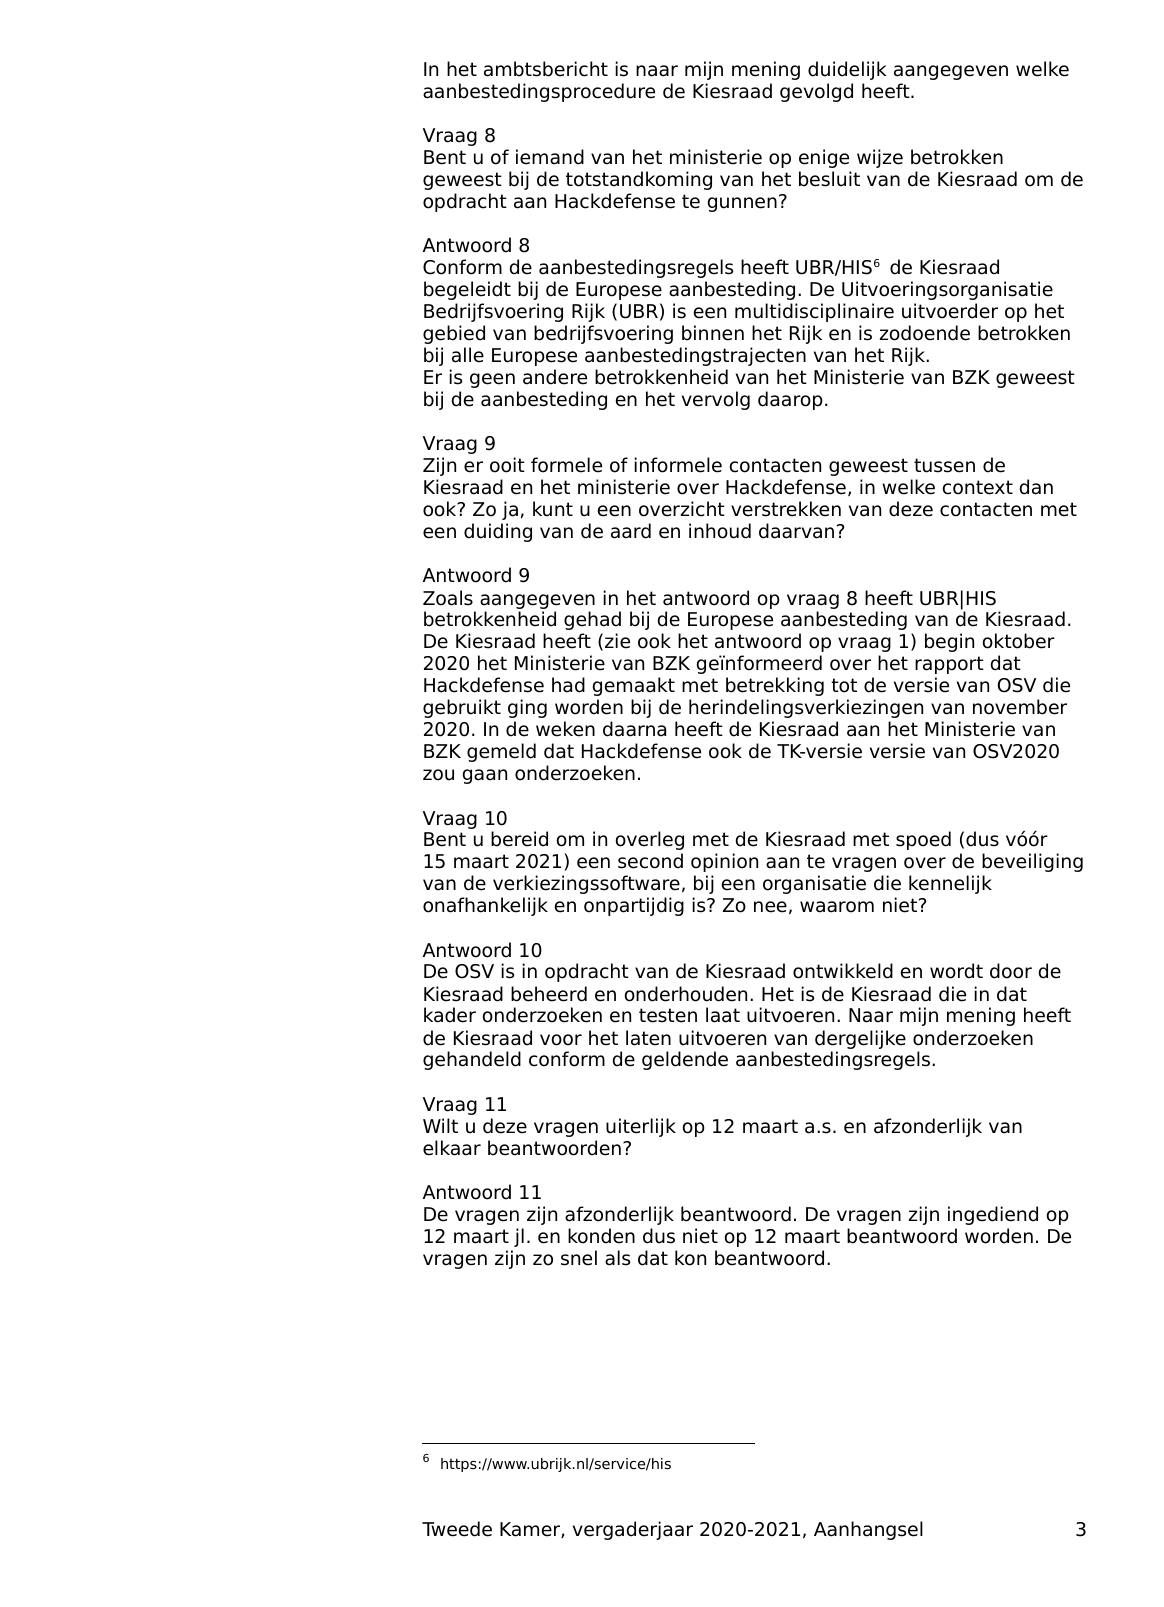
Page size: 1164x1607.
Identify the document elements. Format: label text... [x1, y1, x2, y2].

text Bent u bereid om in overleg met de Kiesraad met spoed (dus vóór 15 maart 2021) een second opinion aan te vragen over de beveiliging van de verkiezingssoftware, bij een organisatie die kennelijk onafhankelijk en onpartijdig is? Zo nee, waarom niet? [422, 829, 1087, 917]
text Er is geen andere betrokkenheid van het Ministerie van BZK geweest bij de aanbesteding en het vervolg daarop. [422, 367, 1087, 411]
text Antwoord 10 [422, 939, 1087, 961]
text De Kiesraad heeft (zie ook het antwoord op vraag 1) begin oktober 2020 het Ministerie van BZK geïnformeerd over het rapport dat Hackdefense had gemaakt met betrekking tot de versie van OSV die gebruikt ging worden bij de herindelingsverkiezingen van november 2020. In de weken daarna heeft de Kiesraad aan het Ministerie van BZK gemeld dat Hackdefense ook de TK-versie versie van OSV2020 zou gaan onderzoeken. [422, 631, 1087, 785]
text Zijn er ooit formele of informele contacten geweest tussen de Kiesraad en het ministerie over Hackdefense, in welke context dan ook? Zo ja, kunt u een overzicht verstrekken van deze contacten met een duiding van de aard en inhoud daarvan? [422, 455, 1087, 543]
text Vraag 8 [422, 125, 1087, 147]
text Conform de aanbestedingsregels heeft UBR/HIS de Kiesraad begeleidt bij de Europese aanbesteding. De Uitvoeringsorganisatie Bedrijfsvoering Rijk (UBR) is een multidisciplinaire uitvoerder op het gebied van bedrijfsvoering binnen het Rijk en is zodoende betrokken bij alle Europese aanbestedingstrajecten van het Rijk. [422, 257, 1087, 367]
text https://www.ubrijk.nl/service/his [422, 1452, 1087, 1474]
text Antwoord 11 [422, 1182, 1087, 1204]
text Zoals aangegeven in het antwoord op vraag 8 heeft UBR|HIS betrokkenheid gehad bij de Europese aanbesteding van de Kiesraad. [422, 587, 1087, 631]
text Antwoord 9 [422, 565, 1087, 587]
text De vragen zijn afzonderlijk beantwoord. De vragen zijn ingediend op 12 maart jl. en konden dus niet op 12 maart beantwoord worden. De vragen zijn zo snel als dat kon beantwoord. [422, 1204, 1087, 1269]
text Vraag 10 [422, 807, 1087, 829]
text Wilt u deze vragen uiterlijk op 12 maart a.s. en afzonderlijk van elkaar beantwoorden? [422, 1116, 1087, 1159]
text Vraag 11 [422, 1093, 1087, 1116]
text Vraag 9 [422, 433, 1087, 455]
text In het ambtsbericht is naar mijn mening duidelijk aangegeven welke aanbestedingsprocedure de Kiesraad gevolgd heeft. [422, 59, 1087, 103]
text De OSV is in opdracht van de Kiesraad ontwikkeld en wordt door de Kiesraad beheerd en onderhouden. Het is de Kiesraad die in dat kader onderzoeken en testen laat uitvoeren. Naar mijn mening heeft de Kiesraad voor het laten uitvoeren van dergelijke onderzoeken gehandeld conform de geldende aanbestedingsregels. [422, 961, 1087, 1071]
text Bent u of iemand van het ministerie op enige wijze betrokken geweest bij de totstandkoming van het besluit van de Kiesraad om de opdracht aan Hackdefense te gunnen? [422, 147, 1087, 213]
text Antwoord 8 [422, 235, 1087, 257]
